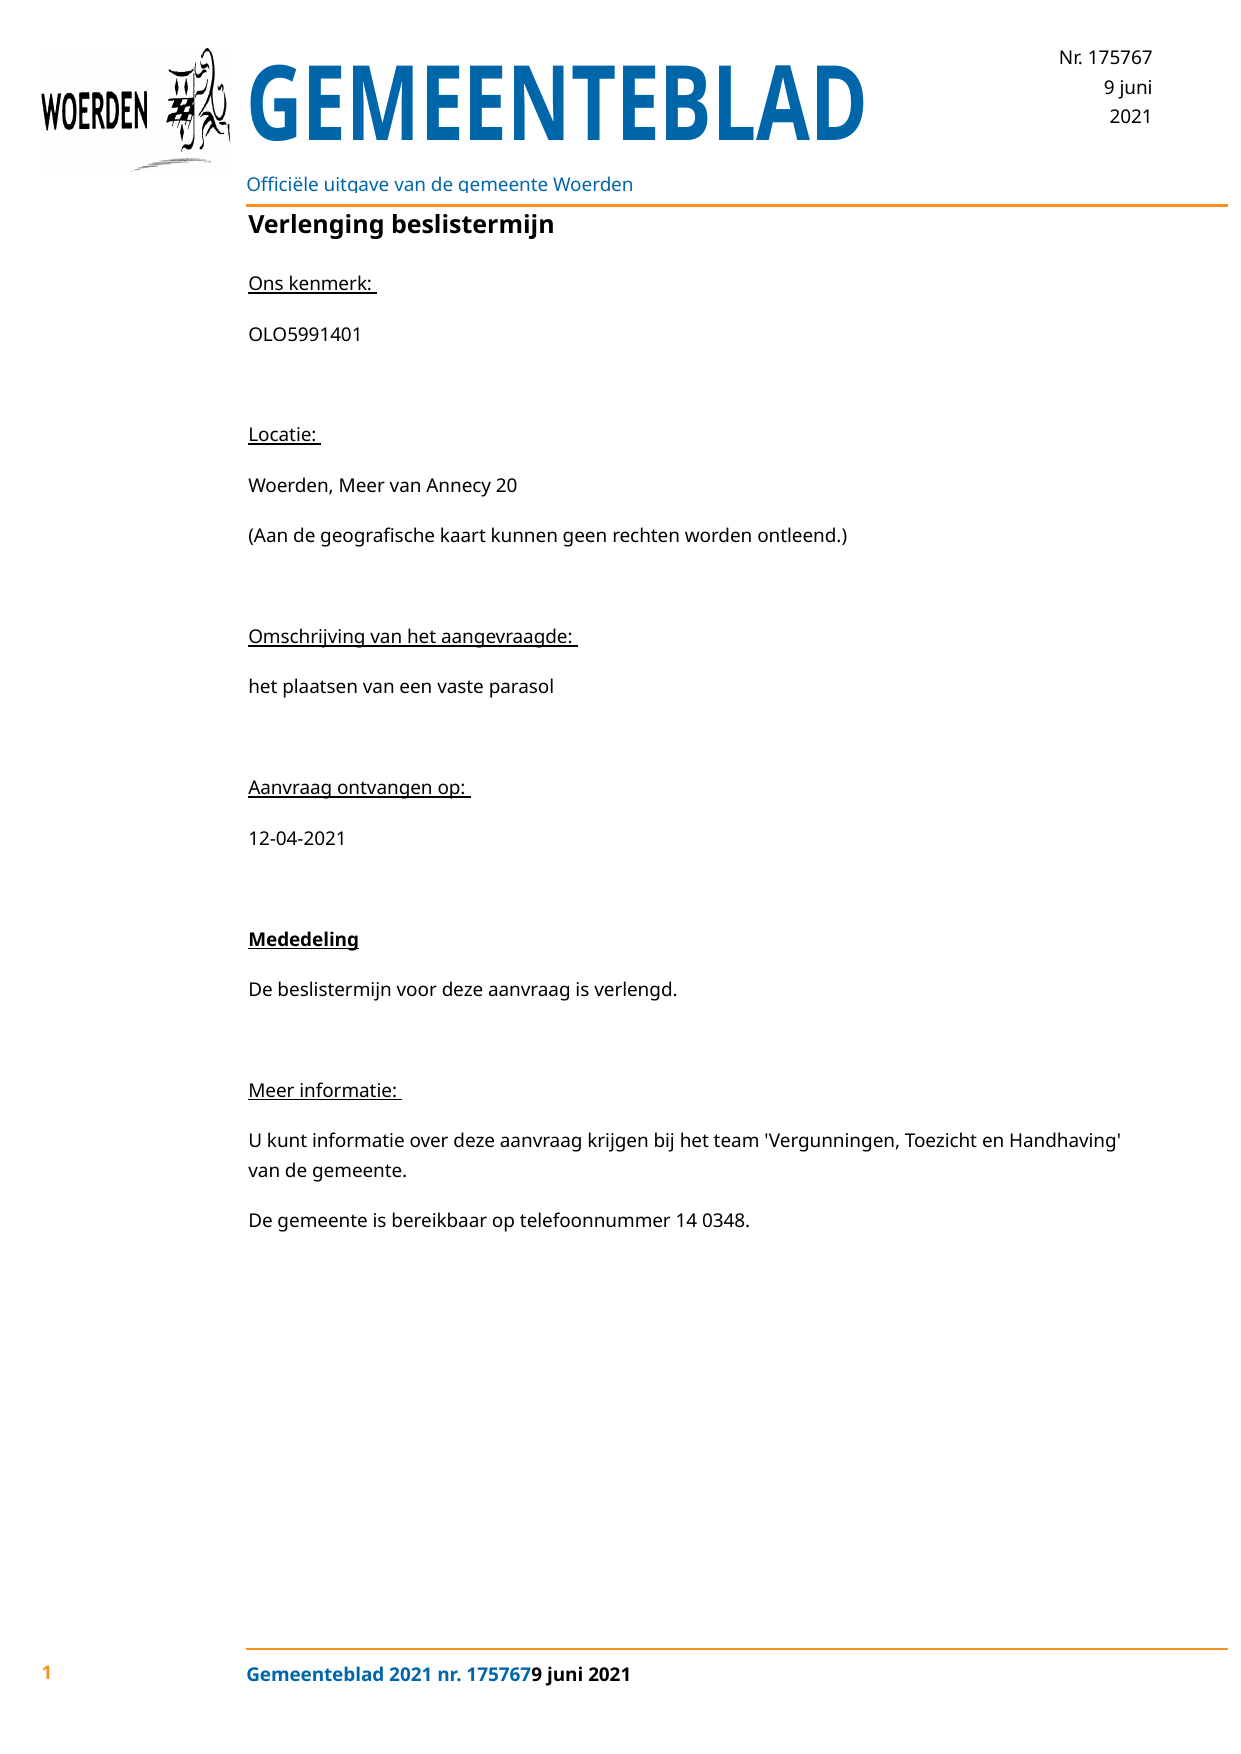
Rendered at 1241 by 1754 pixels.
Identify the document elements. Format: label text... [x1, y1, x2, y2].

text OLO5991401 [248, 321, 1152, 346]
text De gemeente is bereikbaar op telefoonnummer 14 0348. [248, 1207, 1152, 1233]
picture [41, 47, 231, 172]
text 12-04-2021 [248, 825, 1152, 851]
text Mededeling [248, 926, 1152, 951]
text Meer informatie: [248, 1077, 1152, 1103]
text (Aan de geografische kaart kunnen geen rechten worden ontleend.) [248, 522, 1152, 548]
text De beslistermijn voor deze aanvraag is verlengd. [248, 976, 1152, 1002]
text Omschrijving van het aangevraagde: [248, 623, 1152, 649]
text Woerden, Meer van Annecy 20 [248, 472, 1152, 498]
text Ons kenmerk: [248, 270, 1152, 296]
text Locatie: [248, 422, 1152, 447]
text het plaatsen van een vaste parasol [248, 674, 1152, 699]
text Aanvraag ontvangen op: [248, 774, 1152, 800]
text Verlenging beslistermijn [248, 207, 1152, 241]
text U kunt informatie over deze aanvraag krijgen bij het team 'Vergunningen, Toezicht en Handhaving' van de gemeente. [248, 1127, 1152, 1183]
